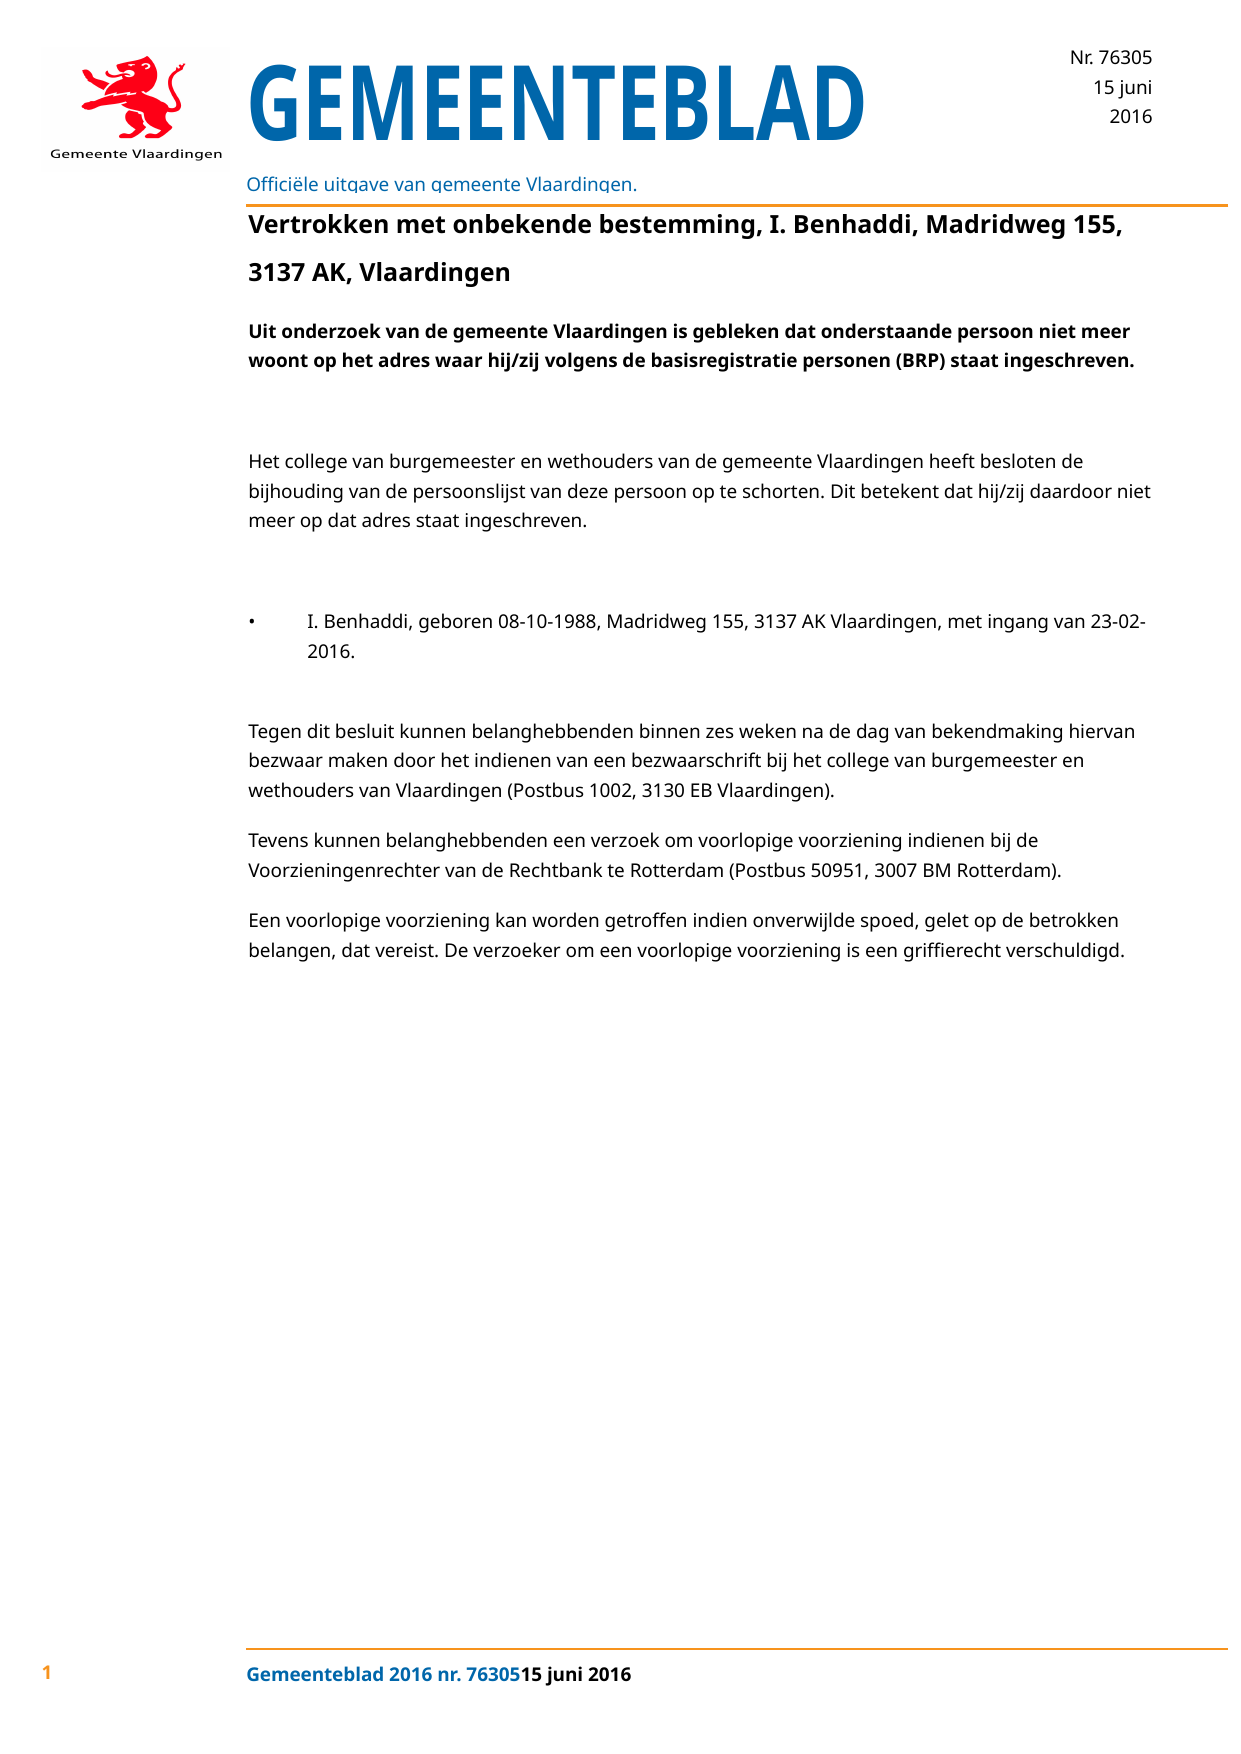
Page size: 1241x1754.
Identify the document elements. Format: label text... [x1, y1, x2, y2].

list I. Benhaddi, geboren 08-10-1988, Madridweg 155, 3137 AK Vlaardingen, met ingang van 23-02-2016. [248, 608, 1152, 664]
picture [41, 47, 231, 172]
text Tegen dit besluit kunnen belanghebbenden binnen zes weken na de dag van bekendmaking hiervan bezwaar maken door het indienen van een bezwaarschrift bij het college van burgemeester en wethouders van Vlaardingen (Postbus 1002, 3130 EB Vlaardingen). [248, 718, 1152, 803]
text Vertrokken met onbekende bestemming, I. Benhaddi, Madridweg 155, 3137 AK, Vlaardingen [248, 207, 1152, 288]
text Een voorlopige voorziening kan worden getroffen indien onverwijlde spoed, gelet op de betrokken belangen, dat vereist. De verzoeker om een voorlopige voorziening is een griffierecht verschuldigd. [248, 907, 1152, 963]
text Het college van burgemeester en wethouders van de gemeente Vlaardingen heeft besloten de bijhouding van de persoonslijst van deze persoon op te schorten. Dit betekent dat hij/zij daardoor niet meer op dat adres staat ingeschreven. [248, 448, 1152, 533]
text Tevens kunnen belanghebbenden een verzoek om voorlopige voorziening indienen bij de Voorzieningenrechter van de Rechtbank te Rotterdam (Postbus 50951, 3007 BM Rotterdam). [248, 827, 1152, 883]
text Uit onderzoek van de gemeente Vlaardingen is gebleken dat onderstaande persoon niet meer woont op het adres waar hij/zij volgens de basisregistratie personen (BRP) staat ingeschreven. [248, 318, 1152, 373]
